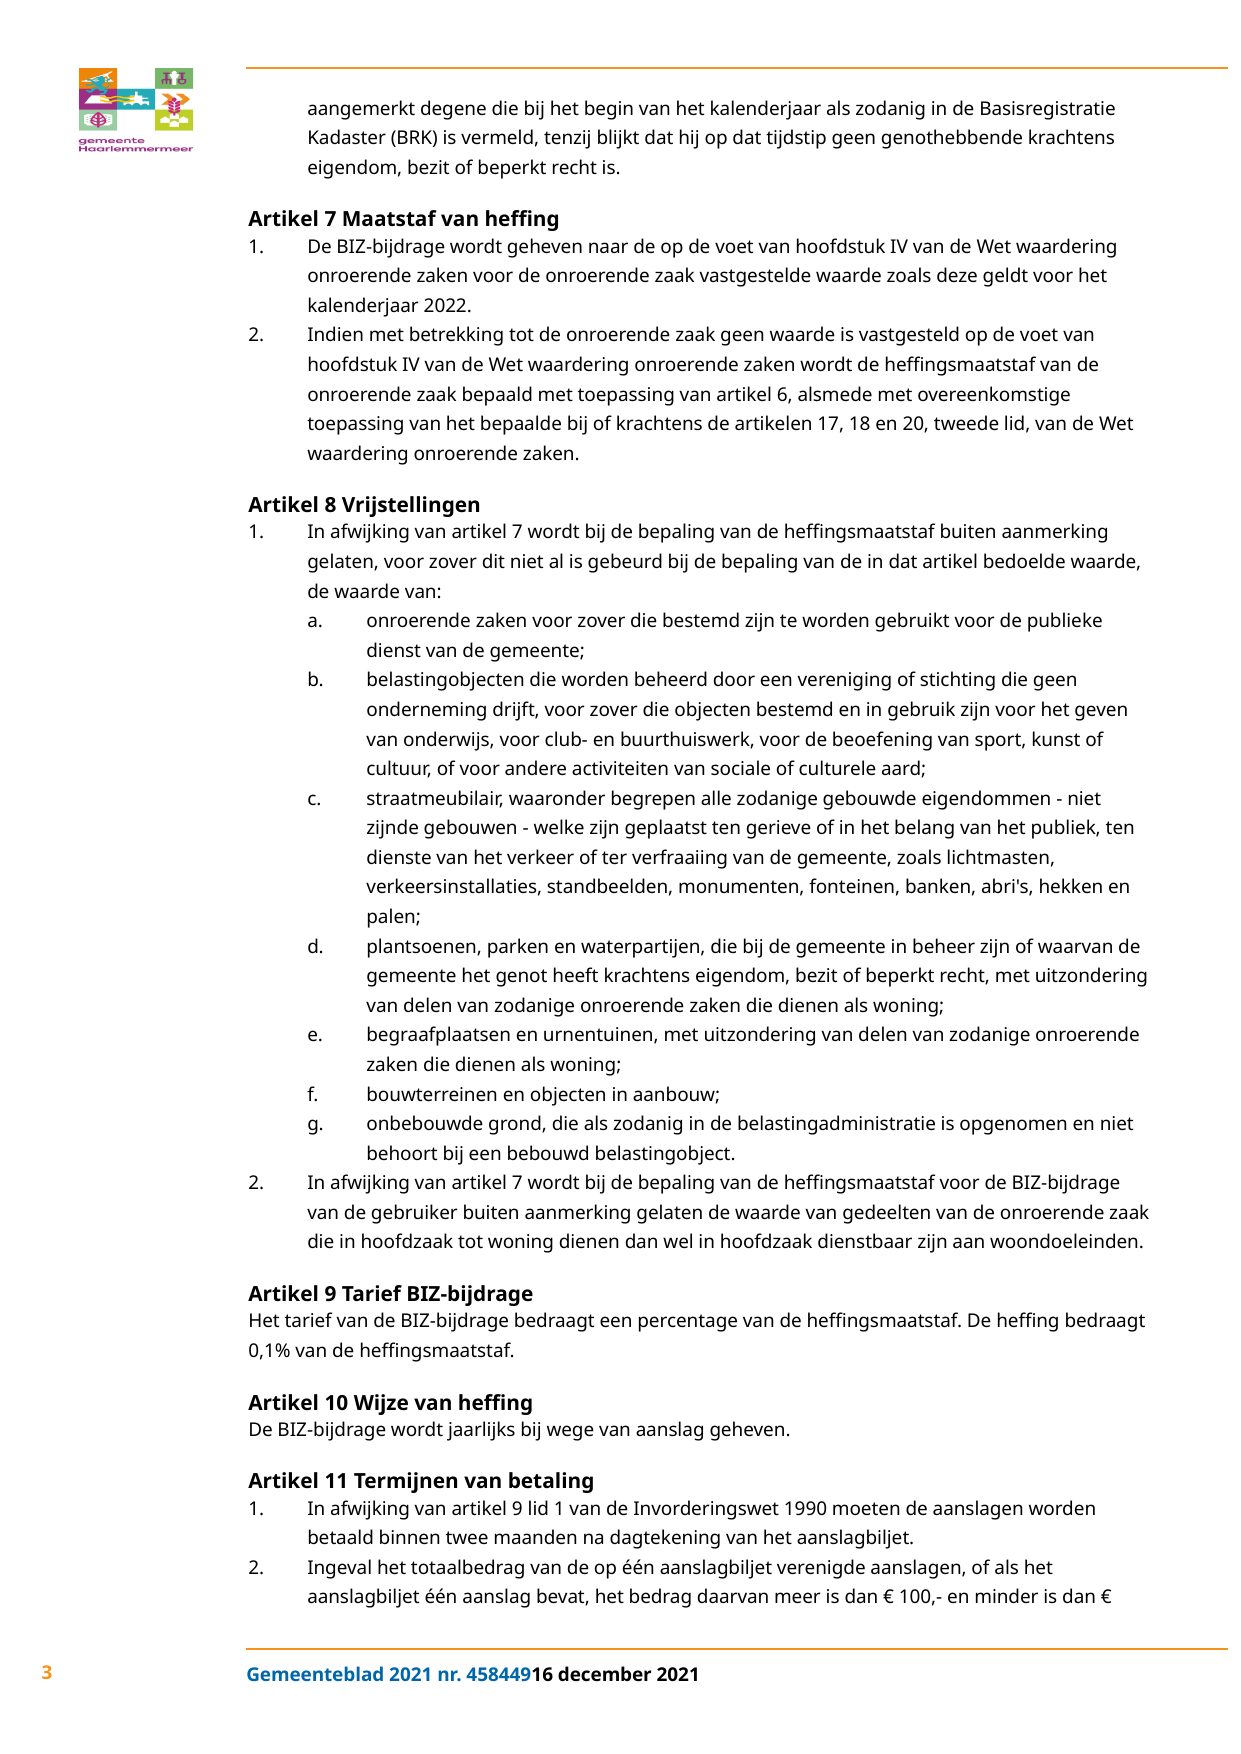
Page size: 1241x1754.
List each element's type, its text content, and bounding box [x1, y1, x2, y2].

list straatmeubilair, waaronder begrepen alle zodanige gebouwde eigendommen - niet zijnde gebouwen - welke zijn geplaatst ten gerieve of in het belang van het publiek, ten dienste van het verkeer of ter verfraaiing van de gemeente, zoals lichtmasten, verkeersinstallaties, standbeelden, monumenten, fonteinen, banken, abri's, hekken en palen; [307, 785, 1152, 929]
list onroerende zaken voor zover die bestemd zijn te worden gebruikt voor de publieke dienst van de gemeente; [307, 607, 1152, 663]
list In afwijking van artikel 7 wordt bij de bepaling van de heffingsmaatstaf voor de BIZ-bijdrage van de gebruiker buiten aanmerking gelaten de waarde van gedeelten van de onroerende zaak die in hoofdzaak tot woning dienen dan wel in hoofdzaak dienstbaar zijn aan woondoeleinden. [248, 1169, 1152, 1254]
list Indien met betrekking tot de onroerende zaak geen waarde is vastgesteld op de voet van hoofdstuk IV van de Wet waardering onroerende zaken wordt de heffingsmaatstaf van de onroerende zaak bepaald met toepassing van artikel 6, alsmede met overeenkomstige toepassing van het bepaalde bij of krachtens de artikelen 17, 18 en 20, tweede lid, van de Wet waardering onroerende zaken. [248, 322, 1152, 466]
picture [41, 47, 231, 172]
list onbebouwde grond, die als zodanig in de belastingadministratie is opgenomen en niet behoort bij een bebouwd belastingobject. [307, 1110, 1152, 1166]
text Artikel 9 Tarief BIZ-bijdrage [248, 1279, 1152, 1308]
text De BIZ-bijdrage wordt jaarlijks bij wege van aanslag geheven. [248, 1416, 1152, 1442]
list In afwijking van artikel 9 lid 1 van de Invorderingswet 1990 moeten de aanslagen worden betaald binnen twee maanden na dagtekening van het aanslagbiljet. [248, 1495, 1152, 1550]
list De BIZ-bijdrage wordt geheven naar de op de voet van hoofdstuk IV van de Wet waardering onroerende zaken voor de onroerende zaak vastgestelde waarde zoals deze geldt voor het kalenderjaar 2022. [248, 233, 1152, 318]
text Artikel 7 Maatstaf van heffing [248, 204, 1152, 233]
list Ingeval het totaalbedrag van de op één aanslagbiljet verenigde aanslagen, of als het aanslagbiljet één aanslag bevat, het bedrag daarvan meer is dan € 100,- en minder is dan € [248, 1554, 1152, 1609]
text Artikel 11 Termijnen van betaling [248, 1466, 1152, 1495]
text Artikel 10 Wijze van heffing [248, 1388, 1152, 1416]
text Artikel 8 Vrijstellingen [248, 490, 1152, 519]
list plantsoenen, parken en waterpartijen, die bij de gemeente in beheer zijn of waarvan de gemeente het genot heeft krachtens eigendom, bezit of beperkt recht, met uitzondering van delen van zodanige onroerende zaken die dienen als woning; [307, 933, 1152, 1018]
list begraafplaatsen en urnentuinen, met uitzondering van delen van zodanige onroerende zaken die dienen als woning; [307, 1022, 1152, 1077]
list aangemerkt degene die bij het begin van het kalenderjaar als zodanig in de Basisregistratie Kadaster (BRK) is vermeld, tenzij blijkt dat hij op dat tijdstip geen genothebbende krachtens eigendom, bezit of beperkt recht is. [248, 95, 1152, 180]
list bouwterreinen en objecten in aanbouw; [307, 1081, 1152, 1107]
list belastingobjecten die worden beheerd door een vereniging of stichting die geen onderneming drijft, voor zover die objecten bestemd en in gebruik zijn voor het geven van onderwijs, voor club- en buurthuiswerk, voor de beoefening van sport, kunst of cultuur, of voor andere activiteiten van sociale of culturele aard; [307, 667, 1152, 781]
text Het tarief van de BIZ-bijdrage bedraagt een percentage van de heffingsmaatstaf. De heffing bedraagt 0,1% van de heffingsmaatstaf. [248, 1308, 1152, 1363]
list In afwijking van artikel 7 wordt bij de bepaling van de heffingsmaatstaf buiten aanmerking gelaten, voor zover dit niet al is gebeurd bij de bepaling van de in dat artikel bedoelde waarde, de waarde van: [248, 519, 1152, 604]
